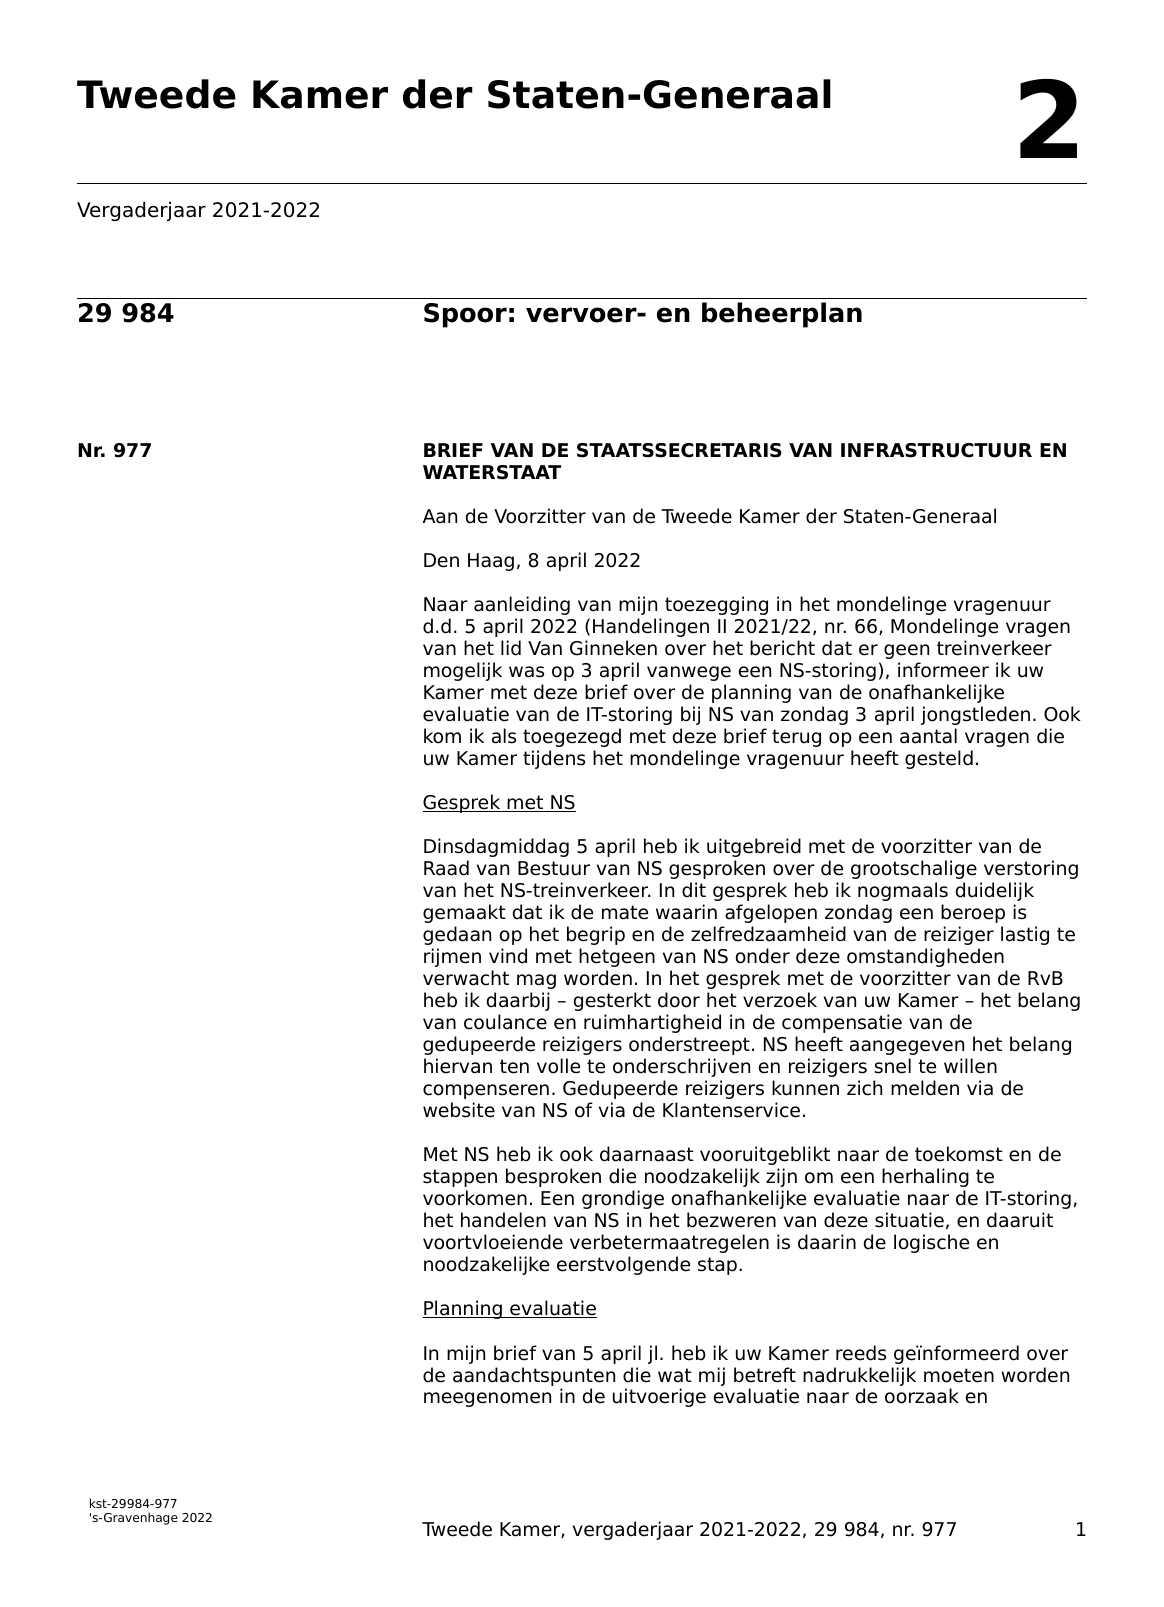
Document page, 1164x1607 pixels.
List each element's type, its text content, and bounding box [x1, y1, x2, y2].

subtitle 29 984 Spoor: vervoer- en beheerplan [77, 299, 1087, 329]
text Den Haag, 8 april 2022 [422, 550, 1087, 572]
text In mijn brief van 5 april jl. heb ik uw Kamer reeds geïnformeerd over de aandachtspunten die wat mij betreft nadrukkelijk moeten worden meegenomen in de uitvoerige evaluatie naar de oorzaak en [422, 1342, 1087, 1408]
text 's-Gravenhage 2022 [88, 1511, 323, 1525]
text Met NS heb ik ook daarnaast vooruitgeblikt naar de toekomst en de stappen besproken die noodzakelijk zijn om een herhaling te voorkomen. Een grondige onafhankelijke evaluatie naar de IT-storing, het handelen van NS in het bezweren van deze situatie, en daaruit voortvloeiende verbetermaatregelen is daarin de logische en noodzakelijke eerstvolgende stap. [422, 1144, 1087, 1276]
subtitle Gesprek met NS [422, 792, 1087, 814]
text Naar aanleiding van mijn toezegging in het mondelinge vragenuur d.d. 5 april 2022 (Handelingen II 2021/22, nr. 66, Mondelinge vragen van het lid Van Ginneken over het bericht dat er geen treinverkeer mogelijk was op 3 april vanwege een NS-storing), informeer ik uw Kamer met deze brief over de planning van de onafhankelijke evaluatie van de IT-storing bij NS van zondag 3 april jongstleden. Ook kom ik als toegezegd met deze brief terug op een aantal vragen die uw Kamer tijdens het mondelinge vragenuur heeft gesteld. [422, 594, 1087, 770]
text kst-29984-977 [88, 1497, 323, 1511]
text Aan de Voorzitter van de Tweede Kamer der Staten-Generaal [422, 506, 1087, 528]
table_header 2 [886, 59, 1087, 183]
table_header Tweede Kamer der Staten-Generaal [77, 59, 886, 183]
subtitle Planning evaluatie [422, 1298, 1087, 1320]
subtitle Nr. 977 BRIEF VAN DE STAATSSECRETARIS VAN INFRASTRUCTUUR EN WATERSTAAT [77, 440, 1087, 484]
text Dinsdagmiddag 5 april heb ik uitgebreid met de voorzitter van de Raad van Bestuur van NS gesproken over de grootschalige verstoring van het NS-treinverkeer. In dit gesprek heb ik nogmaals duidelijk gemaakt dat ik de mate waarin afgelopen zondag een beroep is gedaan op het begrip en de zelfredzaamheid van de reiziger lastig te rijmen vind met hetgeen van NS onder deze omstandigheden verwacht mag worden. In het gesprek met de voorzitter van de RvB heb ik daarbij – gesterkt door het verzoek van uw Kamer – het belang van coulance en ruimhartigheid in de compensatie van de gedupeerde reizigers onderstreept. NS heeft aangegeven het belang hiervan ten volle te onderschrijven en reizigers snel te willen compenseren. Gedupeerde reizigers kunnen zich melden via de website van NS of via de Klantenservice. [422, 836, 1087, 1122]
table_cell Vergaderjaar 2021-2022 [77, 184, 1087, 298]
